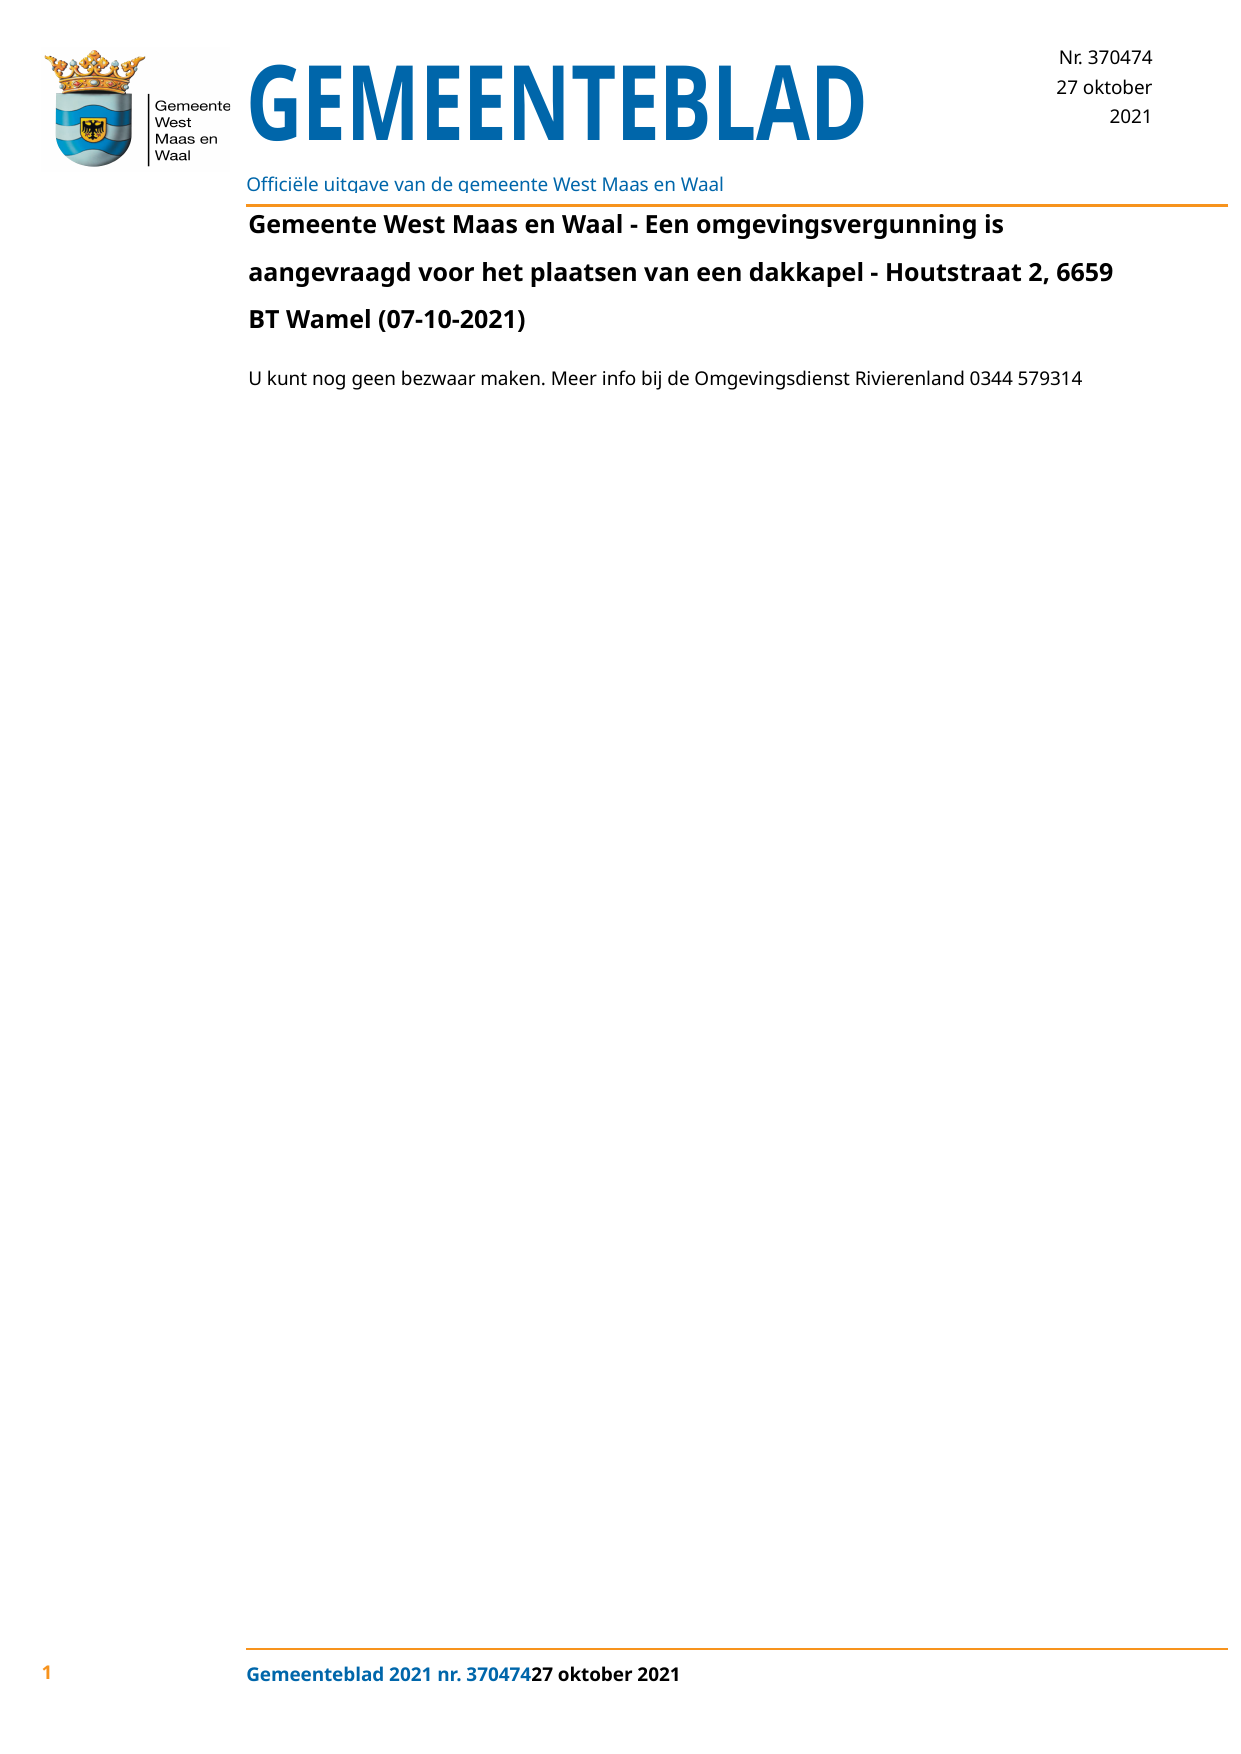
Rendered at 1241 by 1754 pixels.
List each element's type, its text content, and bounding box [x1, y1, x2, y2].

text U kunt nog geen bezwaar maken. Meer info bij de Omgevingsdienst Rivierenland 0344 579314 [248, 366, 1152, 391]
text Gemeente West Maas en Waal - Een omgevingsvergunning is aangevraagd voor het plaatsen van een dakkapel - Houtstraat 2, 6659 BT Wamel (07-10-2021) [248, 207, 1152, 336]
picture [41, 47, 231, 172]
